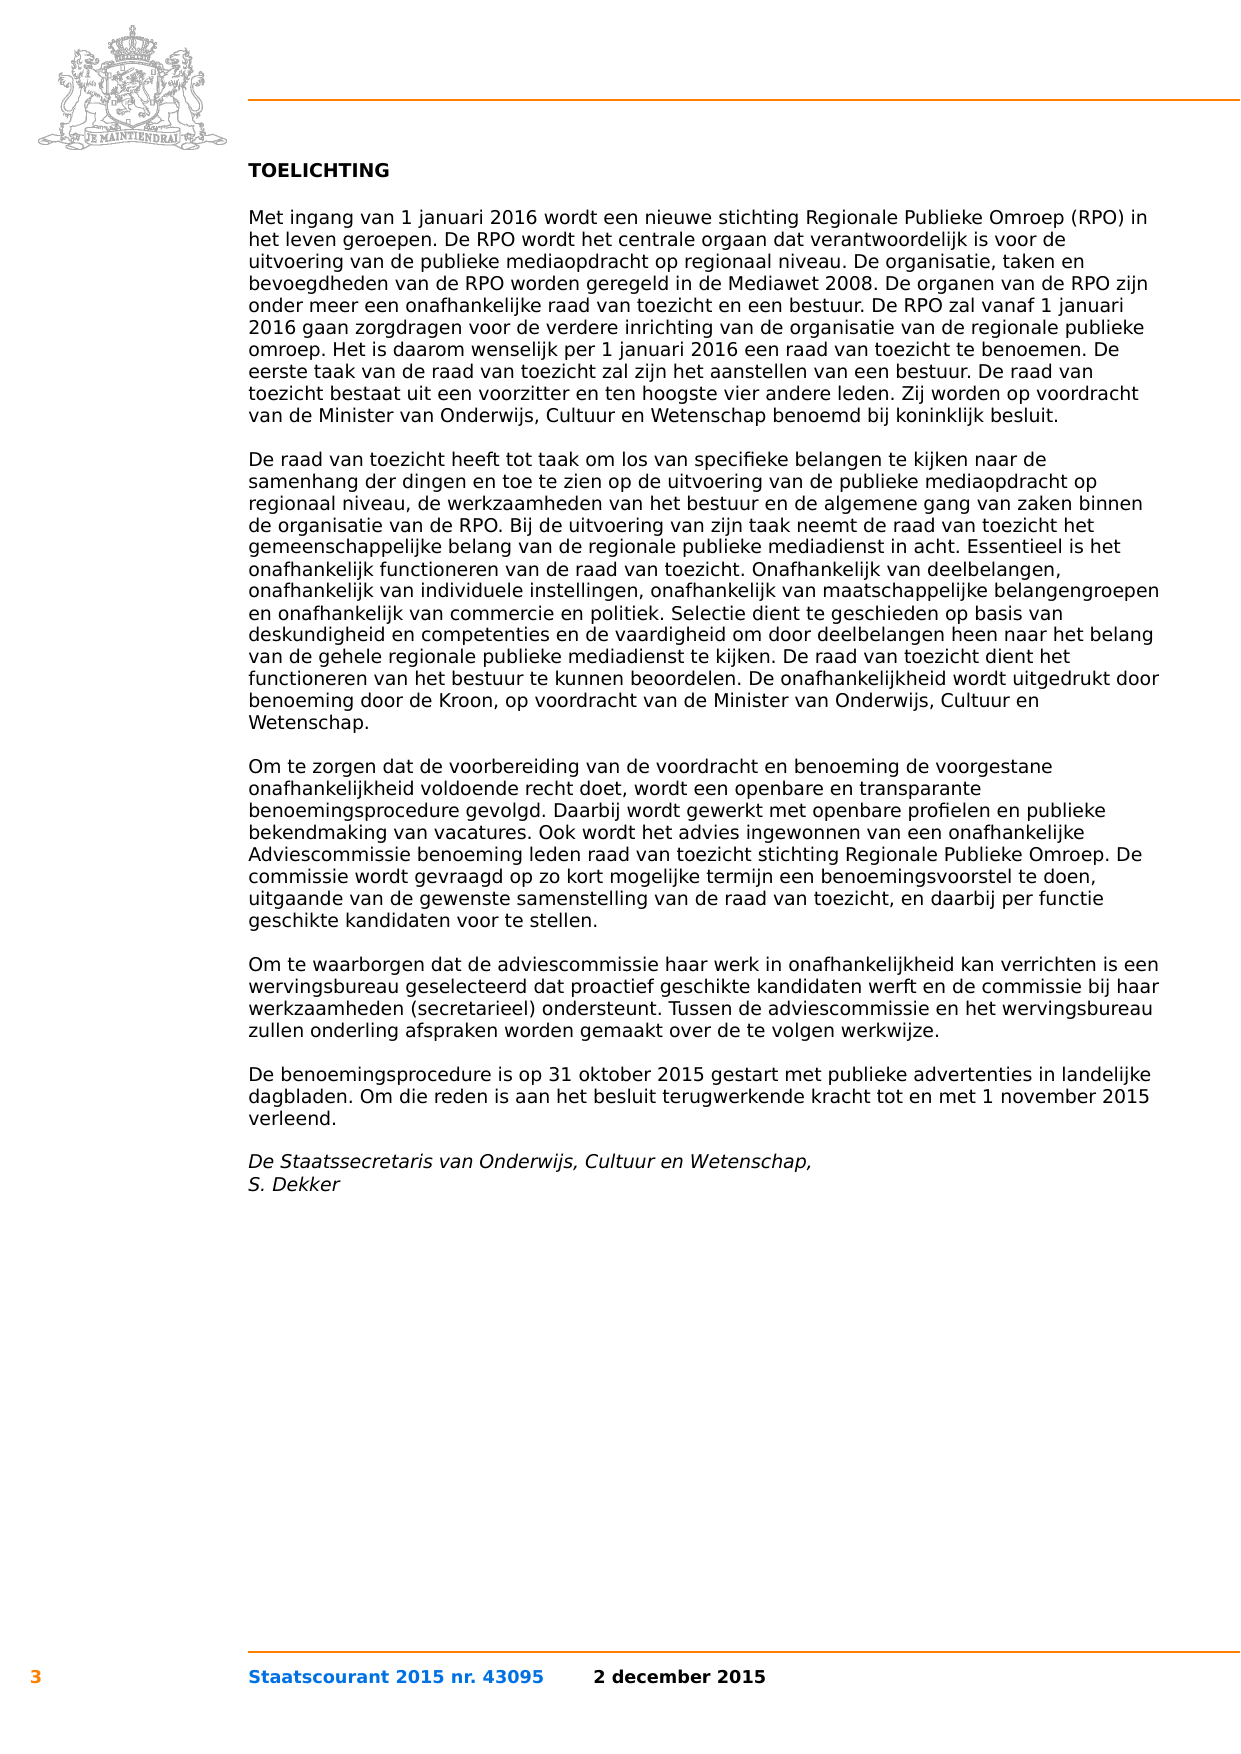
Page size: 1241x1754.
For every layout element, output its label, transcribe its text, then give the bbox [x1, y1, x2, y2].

text Met ingang van 1 januari 2016 wordt een nieuwe stichting Regionale Publieke Omroep (RPO) in het leven geroepen. De RPO wordt het centrale orgaan dat verantwoordelijk is voor de uitvoering van de publieke mediaopdracht op regionaal niveau. De organisatie, taken en bevoegdheden van de RPO worden geregeld in de Mediawet 2008. De organen van de RPO zijn onder meer een onafhankelijke raad van toezicht en een bestuur. De RPO zal vanaf 1 januari 2016 gaan zorgdragen voor de verdere inrichting van de organisatie van de regionale publieke omroep. Het is daarom wenselijk per 1 januari 2016 een raad van toezicht te benoemen. De eerste taak van de raad van toezicht zal zijn het aanstellen van een bestuur. De raad van toezicht bestaat uit een voorzitter en ten hoogste vier andere leden. Zij worden op voordracht van de Minister van Onderwijs, Cultuur en Wetenschap benoemd bij koninklijk besluit. [248, 207, 1163, 427]
text Om te waarborgen dat de adviescommissie haar werk in onafhankelijkheid kan verrichten is een wervingsbureau geselecteerd dat proactief geschikte kandidaten werft en de commissie bij haar werkzaamheden (secretarieel) ondersteunt. Tussen de adviescommissie en het wervingsbureau zullen onderling afspraken worden gemaakt over de te volgen werkwijze. [248, 954, 1163, 1042]
text Om te zorgen dat de voorbereiding van de voordracht en benoeming de voorgestane onafhankelijkheid voldoende recht doet, wordt een openbare en transparante benoemingsprocedure gevolgd. Daarbij wordt gewerkt met openbare profielen en publieke bekendmaking van vacatures. Ook wordt het advies ingewonnen van een onafhankelijke Adviescommissie benoeming leden raad van toezicht stichting Regionale Publieke Omroep. De commissie wordt gevraagd op zo kort mogelijke termijn een benoemingsvoorstel te doen, uitgaande van de gewenste samenstelling van de raad van toezicht, en daarbij per functie geschikte kandidaten voor te stellen. [248, 756, 1163, 932]
picture [38, 25, 227, 150]
text De benoemingsprocedure is op 31 oktober 2015 gestart met publieke advertenties in landelijke dagbladen. Om die reden is aan het besluit terugwerkende kracht tot en met 1 november 2015 verleend. [248, 1064, 1163, 1129]
text De Staatssecretaris van Onderwijs, Cultuur en Wetenschap, S. Dekker [248, 1151, 1163, 1195]
subtitle TOELICHTING [248, 160, 1163, 182]
text De raad van toezicht heeft tot taak om los van specifieke belangen te kijken naar de samenhang der dingen en toe te zien op de uitvoering van de publieke mediaopdracht op regionaal niveau, de werkzaamheden van het bestuur en de algemene gang van zaken binnen de organisatie van de RPO. Bij de uitvoering van zijn taak neemt de raad van toezicht het gemeenschappelijke belang van de regionale publieke mediadienst in acht. Essentieel is het onafhankelijk functioneren van de raad van toezicht. Onafhankelijk van deelbelangen, onafhankelijk van individuele instellingen, onafhankelijk van maatschappelijke belangengroepen en onafhankelijk van commercie en politiek. Selectie dient te geschieden op basis van deskundigheid en competenties en de vaardigheid om door deelbelangen heen naar het belang van de gehele regionale publieke mediadienst te kijken. De raad van toezicht dient het functioneren van het bestuur te kunnen beoordelen. De onafhankelijkheid wordt uitgedrukt door benoeming door de Kroon, op voordracht van de Minister van Onderwijs, Cultuur en Wetenschap. [248, 448, 1163, 734]
